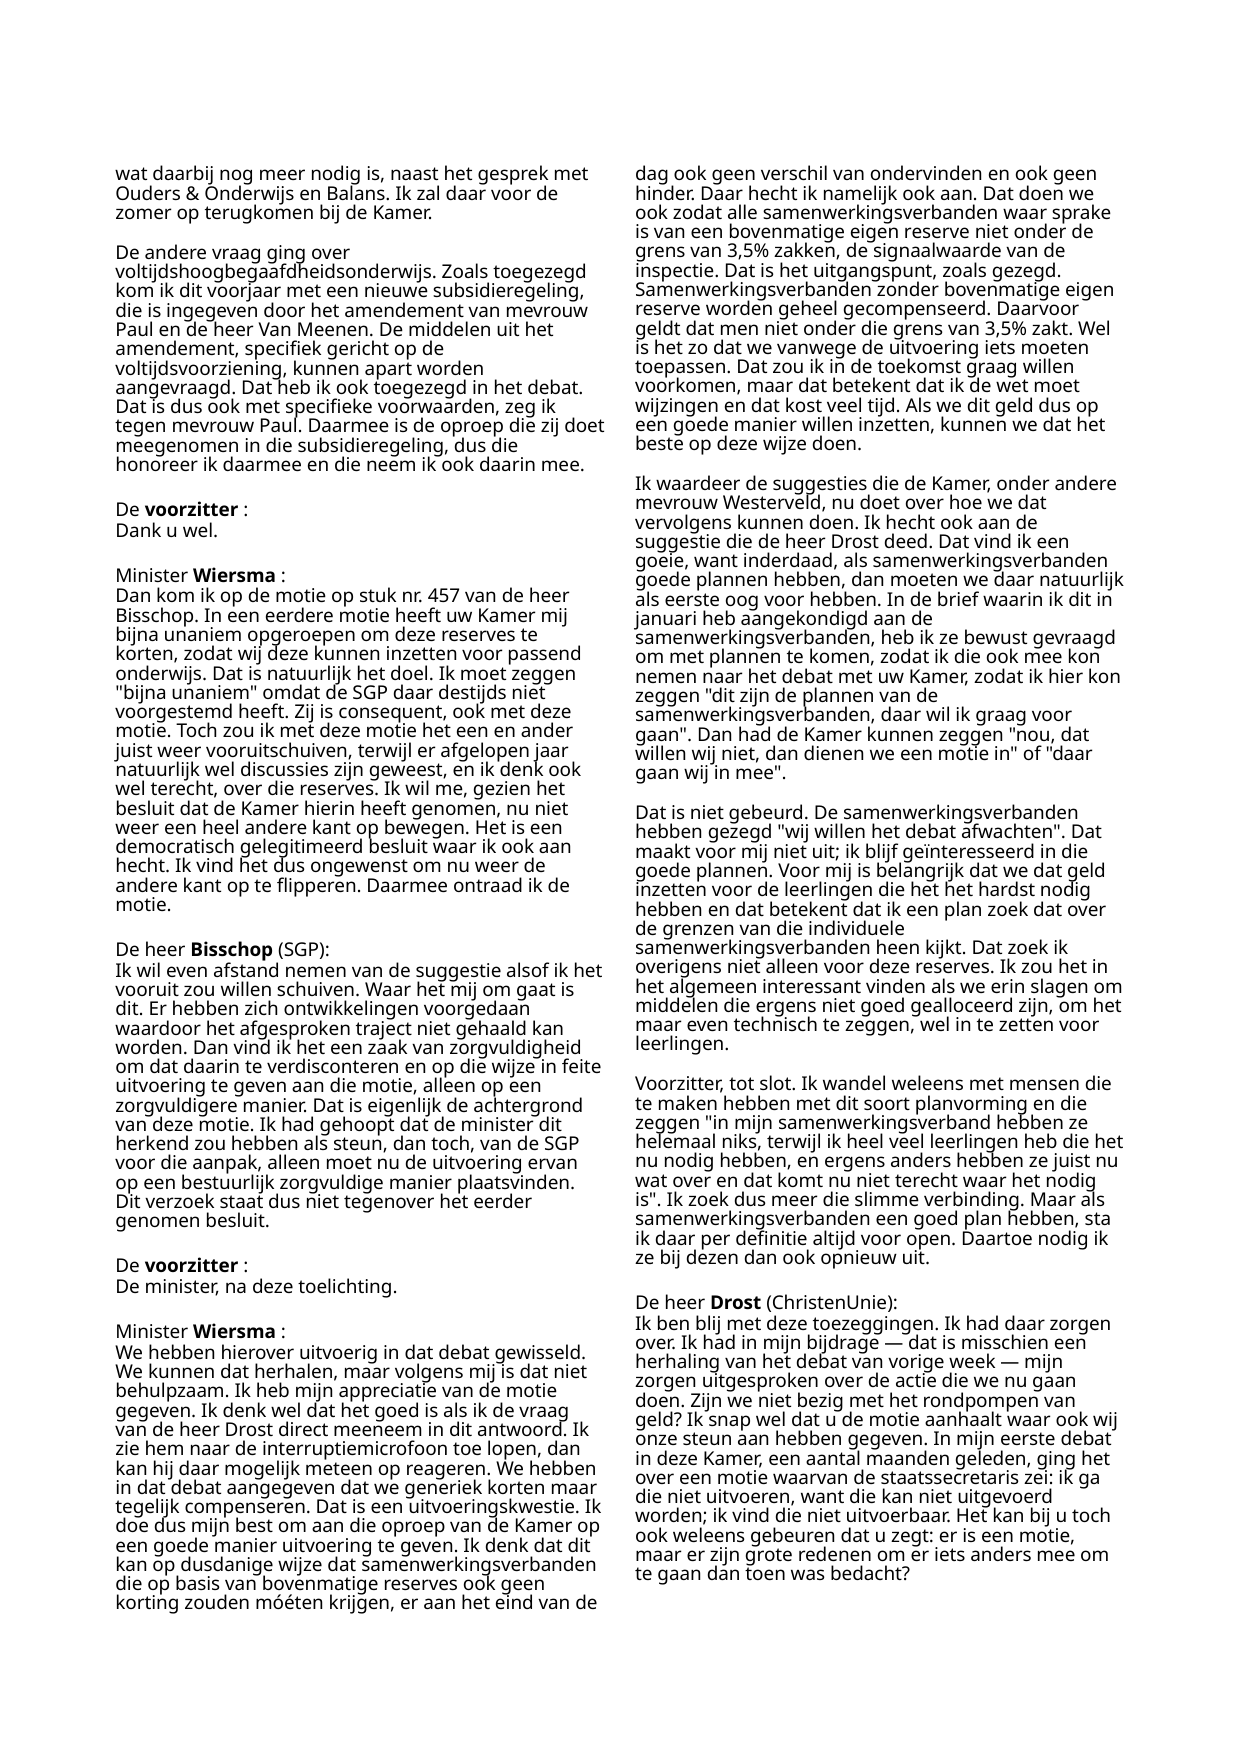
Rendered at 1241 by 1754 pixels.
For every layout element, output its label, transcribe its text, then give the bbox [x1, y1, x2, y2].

text Dank u wel. [115, 522, 605, 541]
text De voorzitter : [115, 496, 605, 522]
text Minister Wiersma : [115, 562, 605, 587]
text Ik wil even afstand nemen van de suggestie alsof ik het vooruit zou willen schuiven. Waar het mij om gaat is dit. Er hebben zich ontwikkelingen voorgedaan waardoor het afgesproken traject niet gehaald kan worden. Dan vind ik het een zaak van zorgvuldigheid om dat daarin te verdisconteren en op die wijze in feite uitvoering te geven aan die motie, alleen op een zorgvuldigere manier. Dat is eigenlijk de achtergrond van deze motie. Ik had gehoopt dat de minister dit herkend zou hebben als steun, dan toch, van de SGP voor die aanpak, alleen moet nu de uitvoering ervan op een bestuurlijk zorgvuldige manier plaatsvinden. Dit verzoek staat dus niet tegenover het eerder genomen besluit. [115, 962, 605, 1231]
text Voorzitter, tot slot. Ik wandel weleens met mensen die te maken hebben met dit soort planvorming en die zeggen "in mijn samenwerkingsverband hebben ze helemaal niks, terwijl ik heel veel leerlingen heb die het nu nodig hebben, en ergens anders hebben ze juist nu wat over en dat komt nu niet terecht waar het nodig is". Ik zoek dus meer die slimme verbinding. Maar als samenwerkingsverbanden een goed plan hebben, sta ik daar per definitie altijd voor open. Daartoe nodig ik ze bij dezen dan ook opnieuw uit. [635, 1075, 1125, 1268]
text wat daarbij nog meer nodig is, naast het gesprek met Ouders & Onderwijs en Balans. Ik zal daar voor de zomer op terugkomen bij de Kamer. [115, 165, 605, 223]
text De minister, na deze toelichting. [115, 1278, 605, 1297]
text De heer Bisschop (SGP): [115, 936, 605, 962]
text De andere vraag ging over voltijdshoogbegaafdheidsonderwijs. Zoals toegezegd kom ik dit voorjaar met een nieuwe subsidieregeling, die is ingegeven door het amendement van mevrouw Paul en de heer Van Meenen. De middelen uit het amendement, specifiek gericht op de voltijdsvoorziening, kunnen apart worden aangevraagd. Dat heb ik ook toegezegd in het debat. Dat is dus ook met specifieke voorwaarden, zeg ik tegen mevrouw Paul. Daarmee is de oproep die zij doet meegenomen in die subsidieregeling, dus die honoreer ik daarmee en die neem ik ook daarin mee. [115, 244, 605, 475]
text Ik waardeer de suggesties die de Kamer, onder andere mevrouw Westerveld, nu doet over hoe we dat vervolgens kunnen doen. Ik hecht ook aan de suggestie die de heer Drost deed. Dat vind ik een goeie, want inderdaad, als samenwerkingsverbanden goede plannen hebben, dan moeten we daar natuurlijk als eerste oog voor hebben. In de brief waarin ik dit in januari heb aangekondigd aan de samenwerkingsverbanden, heb ik ze bewust gevraagd om met plannen te komen, zodat ik die ook mee kon nemen naar het debat met uw Kamer, zodat ik hier kon zeggen "dit zijn de plannen van de samenwerkingsverbanden, daar wil ik graag voor gaan". Dan had de Kamer kunnen zeggen "nou, dat willen wij niet, dan dienen we een motie in" of "daar gaan wij in mee". [635, 475, 1125, 783]
text De heer Drost (ChristenUnie): [635, 1289, 1125, 1315]
text Dan kom ik op de motie op stuk nr. 457 van de heer Bisschop. In een eerdere motie heeft uw Kamer mij bijna unaniem opgeroepen om deze reserves te korten, zodat wij deze kunnen inzetten voor passend onderwijs. Dat is natuurlijk het doel. Ik moet zeggen "bijna unaniem" omdat de SGP daar destijds niet voorgestemd heeft. Zij is consequent, ook met deze motie. Toch zou ik met deze motie het een en ander juist weer vooruitschuiven, terwijl er afgelopen jaar natuurlijk wel discussies zijn geweest, en ik denk ook wel terecht, over die reserves. Ik wil me, gezien het besluit dat de Kamer hierin heeft genomen, nu niet weer een heel andere kant op bewegen. Het is een democratisch gelegitimeerd besluit waar ik ook aan hecht. Ik vind het dus ongewenst om nu weer de andere kant op te flipperen. Daarmee ontraad ik de motie. [115, 587, 605, 915]
text De voorzitter : [115, 1252, 605, 1278]
text Dat is niet gebeurd. De samenwerkingsverbanden hebben gezegd "wij willen het debat afwachten". Dat maakt voor mij niet uit; ik blijf geïnteresseerd in die goede plannen. Voor mij is belangrijk dat we dat geld inzetten voor de leerlingen die het het hardst nodig hebben en dat betekent dat ik een plan zoek dat over de grenzen van die individuele samenwerkingsverbanden heen kijkt. Dat zoek ik overigens niet alleen voor deze reserves. Ik zou het in het algemeen interessant vinden als we erin slagen om middelen die ergens niet goed gealloceerd zijn, om het maar even technisch te zeggen, wel in te zetten voor leerlingen. [635, 804, 1125, 1055]
text Ik ben blij met deze toezeggingen. Ik had daar zorgen over. Ik had in mijn bijdrage — dat is misschien een herhaling van het debat van vorige week — mijn zorgen uitgesproken over de actie die we nu gaan doen. Zijn we niet bezig met het rondpompen van geld? Ik snap wel dat u de motie aanhaalt waar ook wij onze steun aan hebben gegeven. In mijn eerste debat in deze Kamer, een aantal maanden geleden, ging het over een motie waarvan de staatssecretaris zei: ik ga die niet uitvoeren, want die kan niet uitgevoerd worden; ik vind die niet uitvoerbaar. Het kan bij u toch ook weleens gebeuren dat u zegt: er is een motie, maar er zijn grote redenen om er iets anders mee om te gaan dan toen was bedacht? [635, 1315, 1125, 1584]
text We hebben hierover uitvoerig in dat debat gewisseld. We kunnen dat herhalen, maar volgens mij is dat niet behulpzaam. Ik heb mijn appreciatie van de motie gegeven. Ik denk wel dat het goed is als ik de vraag van de heer Drost direct meeneem in dit antwoord. Ik zie hem naar de interruptiemicrofoon toe lopen, dan kan hij daar mogelijk meteen op reageren. We hebben in dat debat aangegeven dat we generiek korten maar tegelijk compenseren. Dat is een uitvoeringskwestie. Ik doe dus mijn best om aan die oproep van de Kamer op een goede manier uitvoering te geven. Ik denk dat dit kan op dusdanige wijze dat samenwerkingsverbanden die op basis van bovenmatige reserves ook geen korting zouden móéten krijgen, er aan het eind van de [115, 1344, 605, 1614]
text dag ook geen verschil van ondervinden en ook geen hinder. Daar hecht ik namelijk ook aan. Dat doen we ook zodat alle samenwerkingsverbanden waar sprake is van een bovenmatige eigen reserve niet onder de grens van 3,5% zakken, de signaalwaarde van de inspectie. Dat is het uitgangspunt, zoals gezegd. Samenwerkingsverbanden zonder bovenmatige eigen reserve worden geheel gecompenseerd. Daarvoor geldt dat men niet onder die grens van 3,5% zakt. Wel is het zo dat we vanwege de uitvoering iets moeten toepassen. Dat zou ik in de toekomst graag willen voorkomen, maar dat betekent dat ik de wet moet wijzingen en dat kost veel tijd. Als we dit geld dus op een goede manier willen inzetten, kunnen we dat het beste op deze wijze doen. [635, 165, 1125, 454]
text Minister Wiersma : [115, 1318, 605, 1344]
